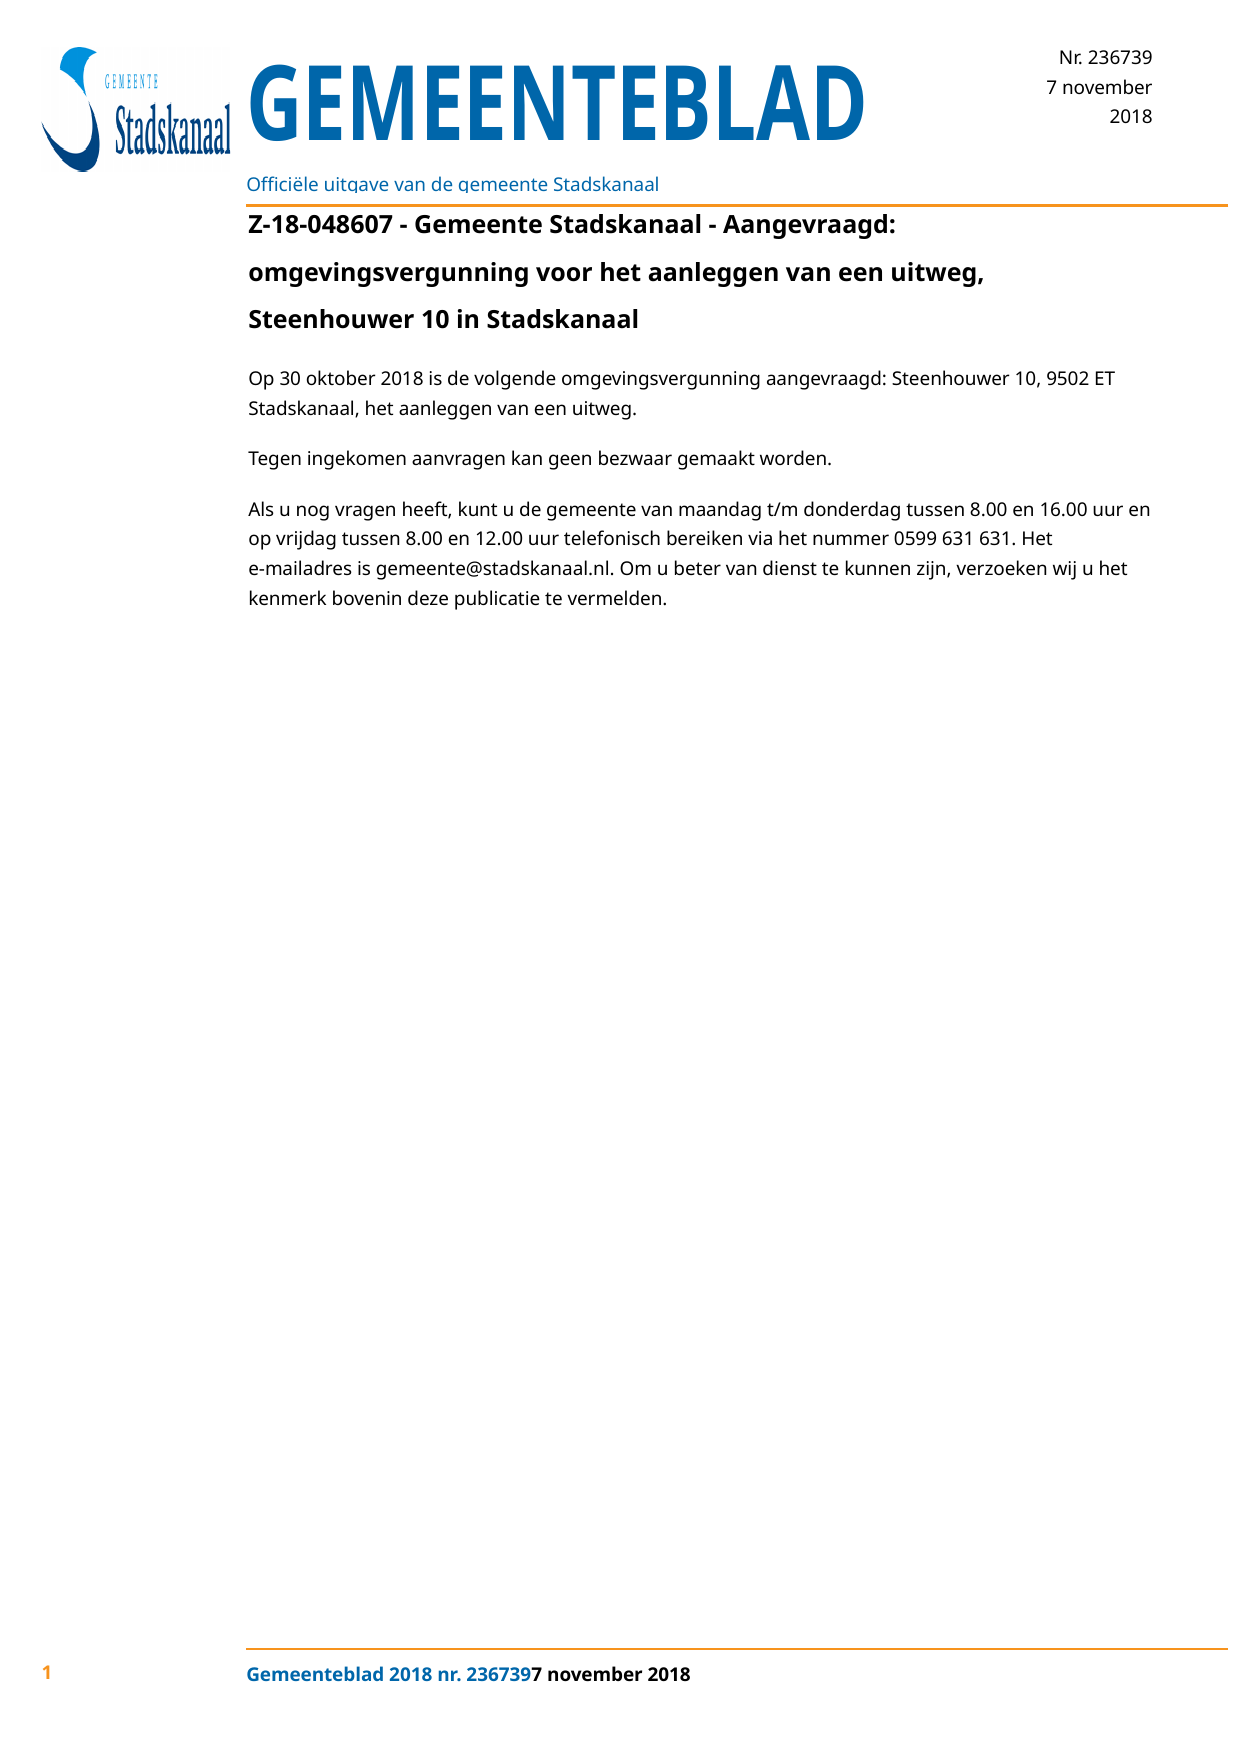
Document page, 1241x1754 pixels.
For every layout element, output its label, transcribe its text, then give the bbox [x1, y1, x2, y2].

text Z-18-048607 - Gemeente Stadskanaal - Aangevraagd: omgevingsvergunning voor het aanleggen van een uitweg, Steenhouwer 10 in Stadskanaal [248, 207, 1152, 336]
picture [41, 47, 231, 172]
text Op 30 oktober 2018 is de volgende omgevingsvergunning aangevraagd: Steenhouwer 10, 9502 ET Stadskanaal, het aanleggen van een uitweg. [248, 366, 1152, 421]
text Als u nog vragen heeft, kunt u de gemeente van maandag t/m donderdag tussen 8.00 en 16.00 uur en op vrijdag tussen 8.00 en 12.00 uur telefonisch bereiken via het nummer 0599 631 631. Het e‑mailadres is gemeente@stadskanaal.nl. Om u beter van dienst te kunnen zijn, verzoeken wij u het kenmerk bovenin deze publicatie te vermelden. [248, 496, 1152, 610]
text Tegen ingekomen aanvragen kan geen bezwaar gemaakt worden. [248, 446, 1152, 471]
